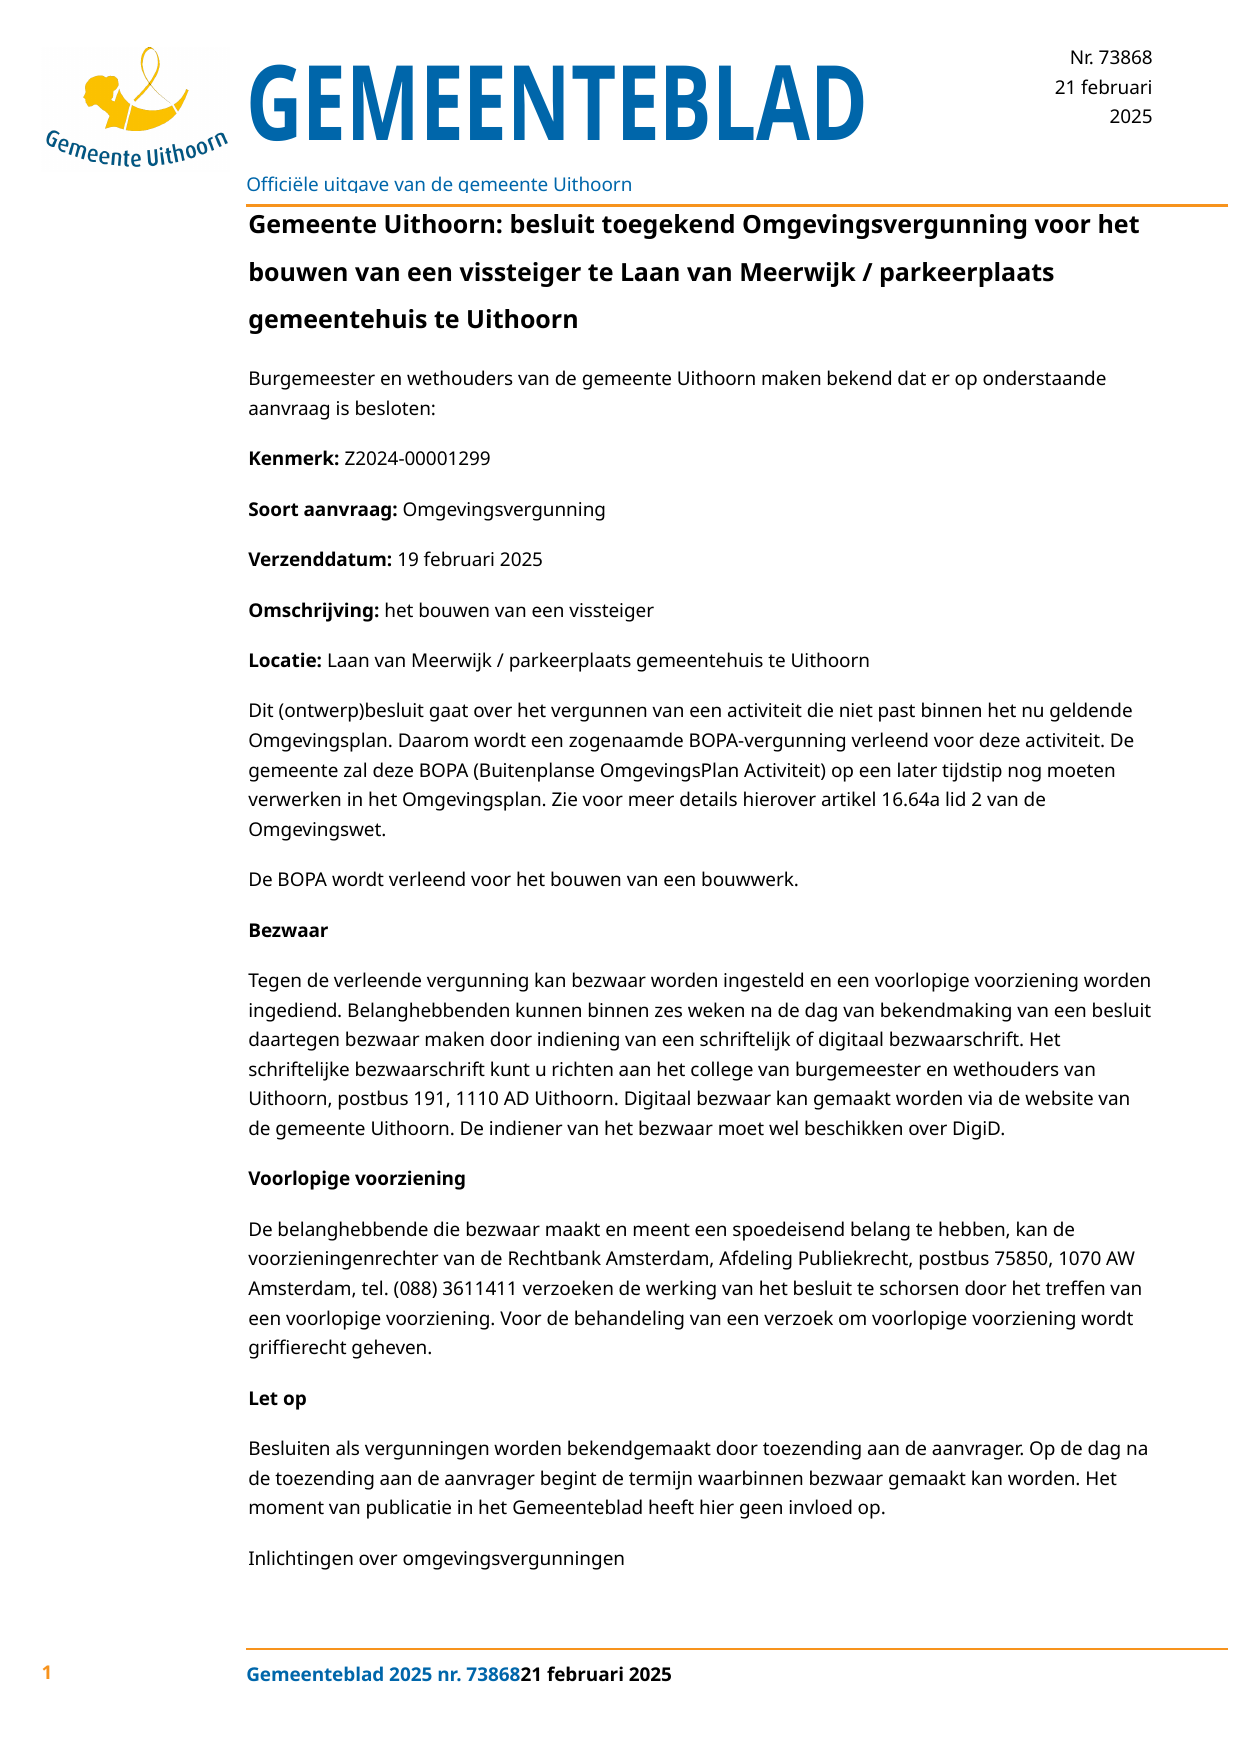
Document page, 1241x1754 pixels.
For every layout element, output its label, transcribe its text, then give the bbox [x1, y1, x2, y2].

text Besluiten als vergunningen worden bekendgemaakt door toezending aan de aanvrager. Op de dag na de toezending aan de aanvrager begint de termijn waarbinnen bezwaar gemaakt kan worden. Het moment van publicatie in het Gemeenteblad heeft hier geen invloed op. [248, 1435, 1152, 1520]
text Omschrijving: het bouwen van een vissteiger [248, 597, 1152, 622]
text Dit (ontwerp)besluit gaat over het vergunnen van een activiteit die niet past binnen het nu geldende Omgevingsplan. Daarom wordt een zogenaamde BOPA-vergunning verleend voor deze activiteit. De gemeente zal deze BOPA (Buitenplanse OmgevingsPlan Activiteit) op een later tijdstip nog moeten verwerken in het Omgevingsplan. Zie voor meer details hierover artikel 16.64a lid 2 van de Omgevingswet. [248, 698, 1152, 842]
text De BOPA wordt verleend voor het bouwen van een bouwwerk. [248, 866, 1152, 892]
text Locatie: Laan van Meerwijk / parkeerplaats gemeentehuis te Uithoorn [248, 647, 1152, 673]
text Soort aanvraag: Omgevingsvergunning [248, 496, 1152, 522]
text Inlichtingen over omgevingsvergunningen [248, 1545, 1152, 1570]
text Burgemeester en wethouders van de gemeente Uithoorn maken bekend dat er op onderstaande aanvraag is besloten: [248, 366, 1152, 421]
text Bezwaar [248, 917, 1152, 942]
text Let op [248, 1385, 1152, 1410]
text Verzenddatum: 19 februari 2025 [248, 546, 1152, 572]
text Tegen de verleende vergunning kan bezwaar worden ingesteld en een voorlopige voorziening worden ingediend. Belanghebbenden kunnen binnen zes weken na de dag van bekendmaking van een besluit daartegen bezwaar maken door indiening van een schriftelijk of digitaal bezwaarschrift. Het schriftelijke bezwaarschrift kunt u richten aan het college van burgemeester en wethouders van Uithoorn, postbus 191, 1110 AD Uithoorn. Digitaal bezwaar kan gemaakt worden via de website van de gemeente Uithoorn. De indiener van het bezwaar moet wel beschikken over DigiD. [248, 967, 1152, 1141]
picture [41, 47, 231, 172]
text Gemeente Uithoorn: besluit toegekend Omgevingsvergunning voor het bouwen van een vissteiger te Laan van Meerwijk / parkeerplaats gemeentehuis te Uithoorn [248, 207, 1152, 336]
text De belanghebbende die bezwaar maakt en meent een spoedeisend belang te hebben, kan de voorzieningenrechter van de Rechtbank Amsterdam, Afdeling Publiekrecht, postbus 75850, 1070 AW Amsterdam, tel. (088) 3611411 verzoeken de werking van het besluit te schorsen door het treffen van een voorlopige voorziening. Voor de behandeling van een verzoek om voorlopige voorziening wordt griffierecht geheven. [248, 1216, 1152, 1360]
text Voorlopige voorziening [248, 1166, 1152, 1191]
text Kenmerk: Z2024-00001299 [248, 446, 1152, 471]
